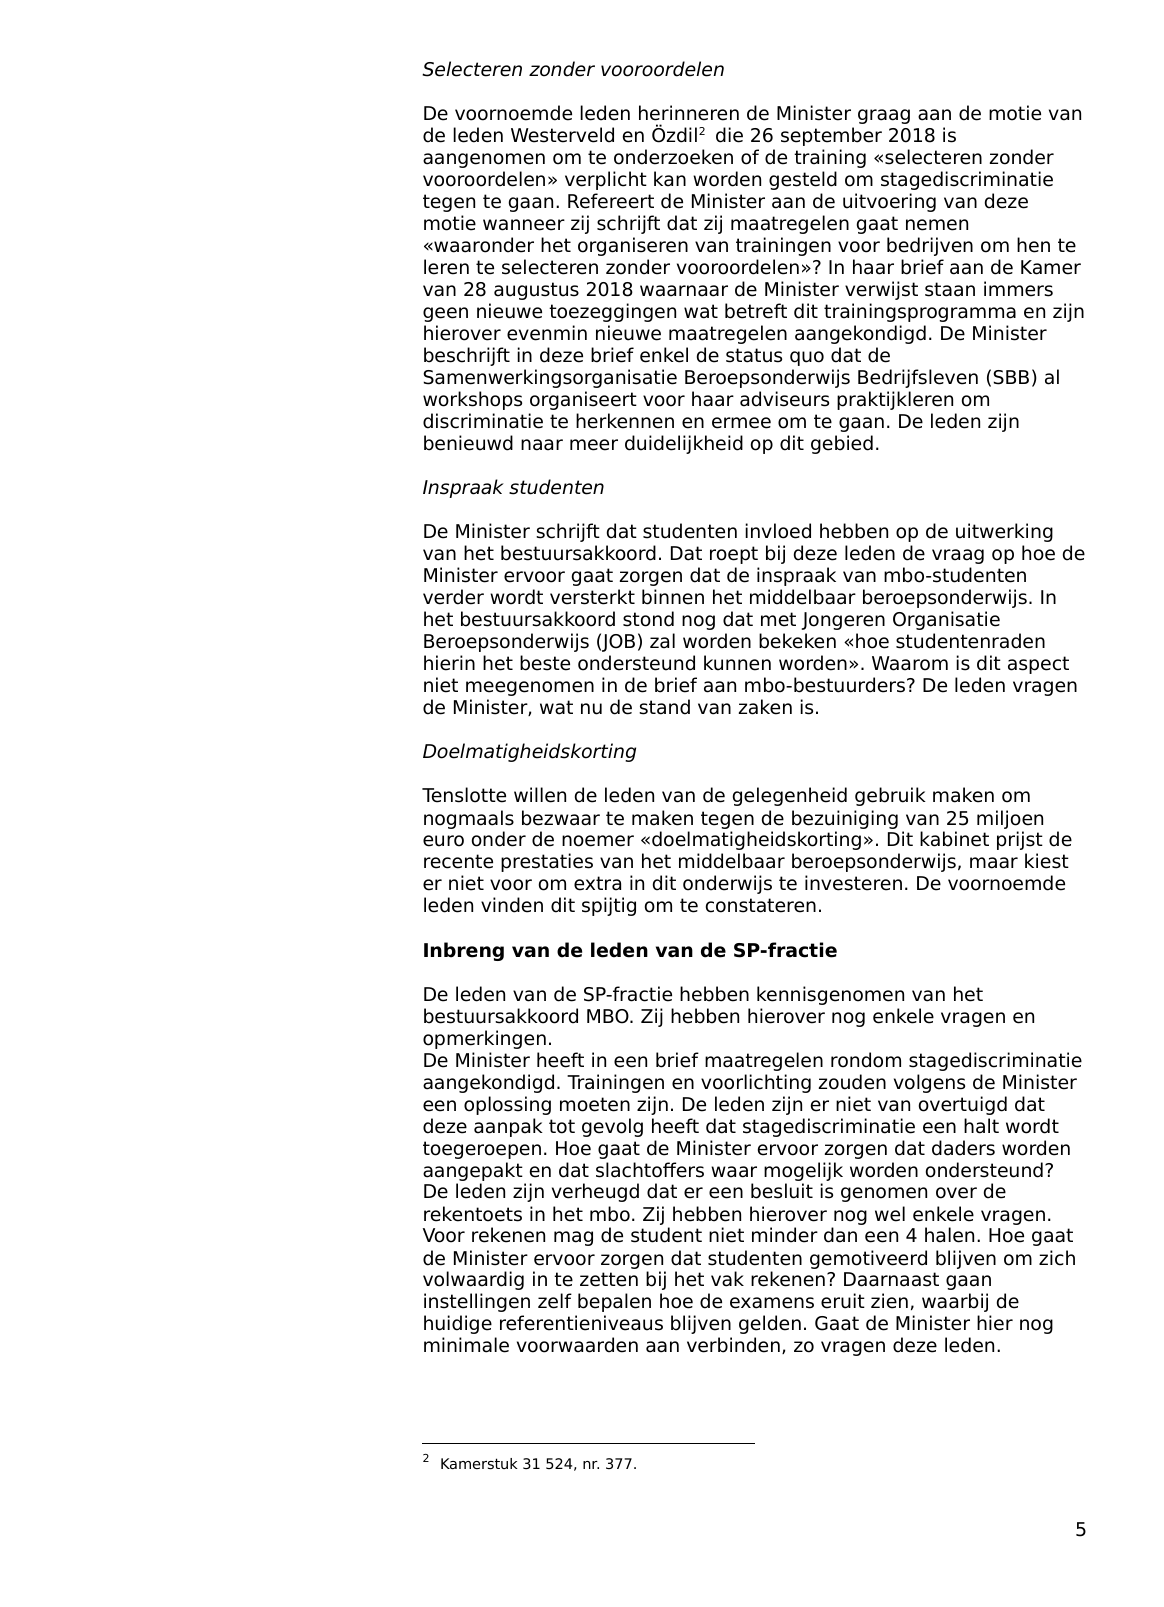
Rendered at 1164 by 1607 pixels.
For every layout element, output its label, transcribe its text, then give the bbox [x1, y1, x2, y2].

text De leden van de SP-fractie hebben kennisgenomen van het bestuursakkoord MBO. Zij hebben hierover nog enkele vragen en opmerkingen. [422, 984, 1087, 1049]
text De Minister heeft in een brief maatregelen rondom stagediscriminatie aangekondigd. Trainingen en voorlichting zouden volgens de Minister een oplossing moeten zijn. De leden zijn er niet van overtuigd dat deze aanpak tot gevolg heeft dat stagediscriminatie een halt wordt toegeroepen. Hoe gaat de Minister ervoor zorgen dat daders worden aangepakt en dat slachtoffers waar mogelijk worden ondersteund? [422, 1049, 1087, 1181]
text De Minister schrijft dat studenten invloed hebben op de uitwerking van het bestuursakkoord. Dat roept bij deze leden de vraag op hoe de Minister ervoor gaat zorgen dat de inspraak van mbo-studenten verder wordt versterkt binnen het middelbaar beroepsonderwijs. In het bestuursakkoord stond nog dat met Jongeren Organisatie Beroepsonderwijs (JOB) zal worden bekeken «hoe studentenraden hierin het beste ondersteund kunnen worden». Waarom is dit aspect niet meegenomen in de brief aan mbo-bestuurders? De leden vragen de Minister, wat nu de stand van zaken is. [422, 521, 1087, 719]
subtitle Inspraak studenten [422, 477, 1087, 499]
subtitle Selecteren zonder vooroordelen [422, 59, 1087, 81]
text Kamerstuk 31 524, nr. 377. [422, 1452, 1087, 1474]
text De voornoemde leden herinneren de Minister graag aan de motie van de leden Westerveld en Özdil die 26 september 2018 is aangenomen om te onderzoeken of de training «selecteren zonder vooroordelen» verplicht kan worden gesteld om stagediscriminatie tegen te gaan. Refereert de Minister aan de uitvoering van deze motie wanneer zij schrijft dat zij maatregelen gaat nemen «waaronder het organiseren van trainingen voor bedrijven om hen te leren te selecteren zonder vooroordelen»? In haar brief aan de Kamer van 28 augustus 2018 waarnaar de Minister verwijst staan immers geen nieuwe toezeggingen wat betreft dit trainingsprogramma en zijn hierover evenmin nieuwe maatregelen aangekondigd. De Minister beschrijft in deze brief enkel de status quo dat de Samenwerkingsorganisatie Beroepsonderwijs Bedrijfsleven (SBB) al workshops organiseert voor haar adviseurs praktijkleren om discriminatie te herkennen en ermee om te gaan. De leden zijn benieuwd naar meer duidelijkheid op dit gebied. [422, 103, 1087, 455]
text De leden zijn verheugd dat er een besluit is genomen over de rekentoets in het mbo. Zij hebben hierover nog wel enkele vragen. Voor rekenen mag de student niet minder dan een 4 halen. Hoe gaat de Minister ervoor zorgen dat studenten gemotiveerd blijven om zich volwaardig in te zetten bij het vak rekenen? Daarnaast gaan instellingen zelf bepalen hoe de examens eruit zien, waarbij de huidige referentieniveaus blijven gelden. Gaat de Minister hier nog minimale voorwaarden aan verbinden, zo vragen deze leden. [422, 1181, 1087, 1357]
subtitle Inbreng van de leden van de SP-fractie [422, 939, 1087, 961]
subtitle Doelmatigheidskorting [422, 741, 1087, 763]
text Tenslotte willen de leden van de gelegenheid gebruik maken om nogmaals bezwaar te maken tegen de bezuiniging van 25 miljoen euro onder de noemer «doelmatigheidskorting». Dit kabinet prijst de recente prestaties van het middelbaar beroepsonderwijs, maar kiest er niet voor om extra in dit onderwijs te investeren. De voornoemde leden vinden dit spijtig om te constateren. [422, 785, 1087, 917]
